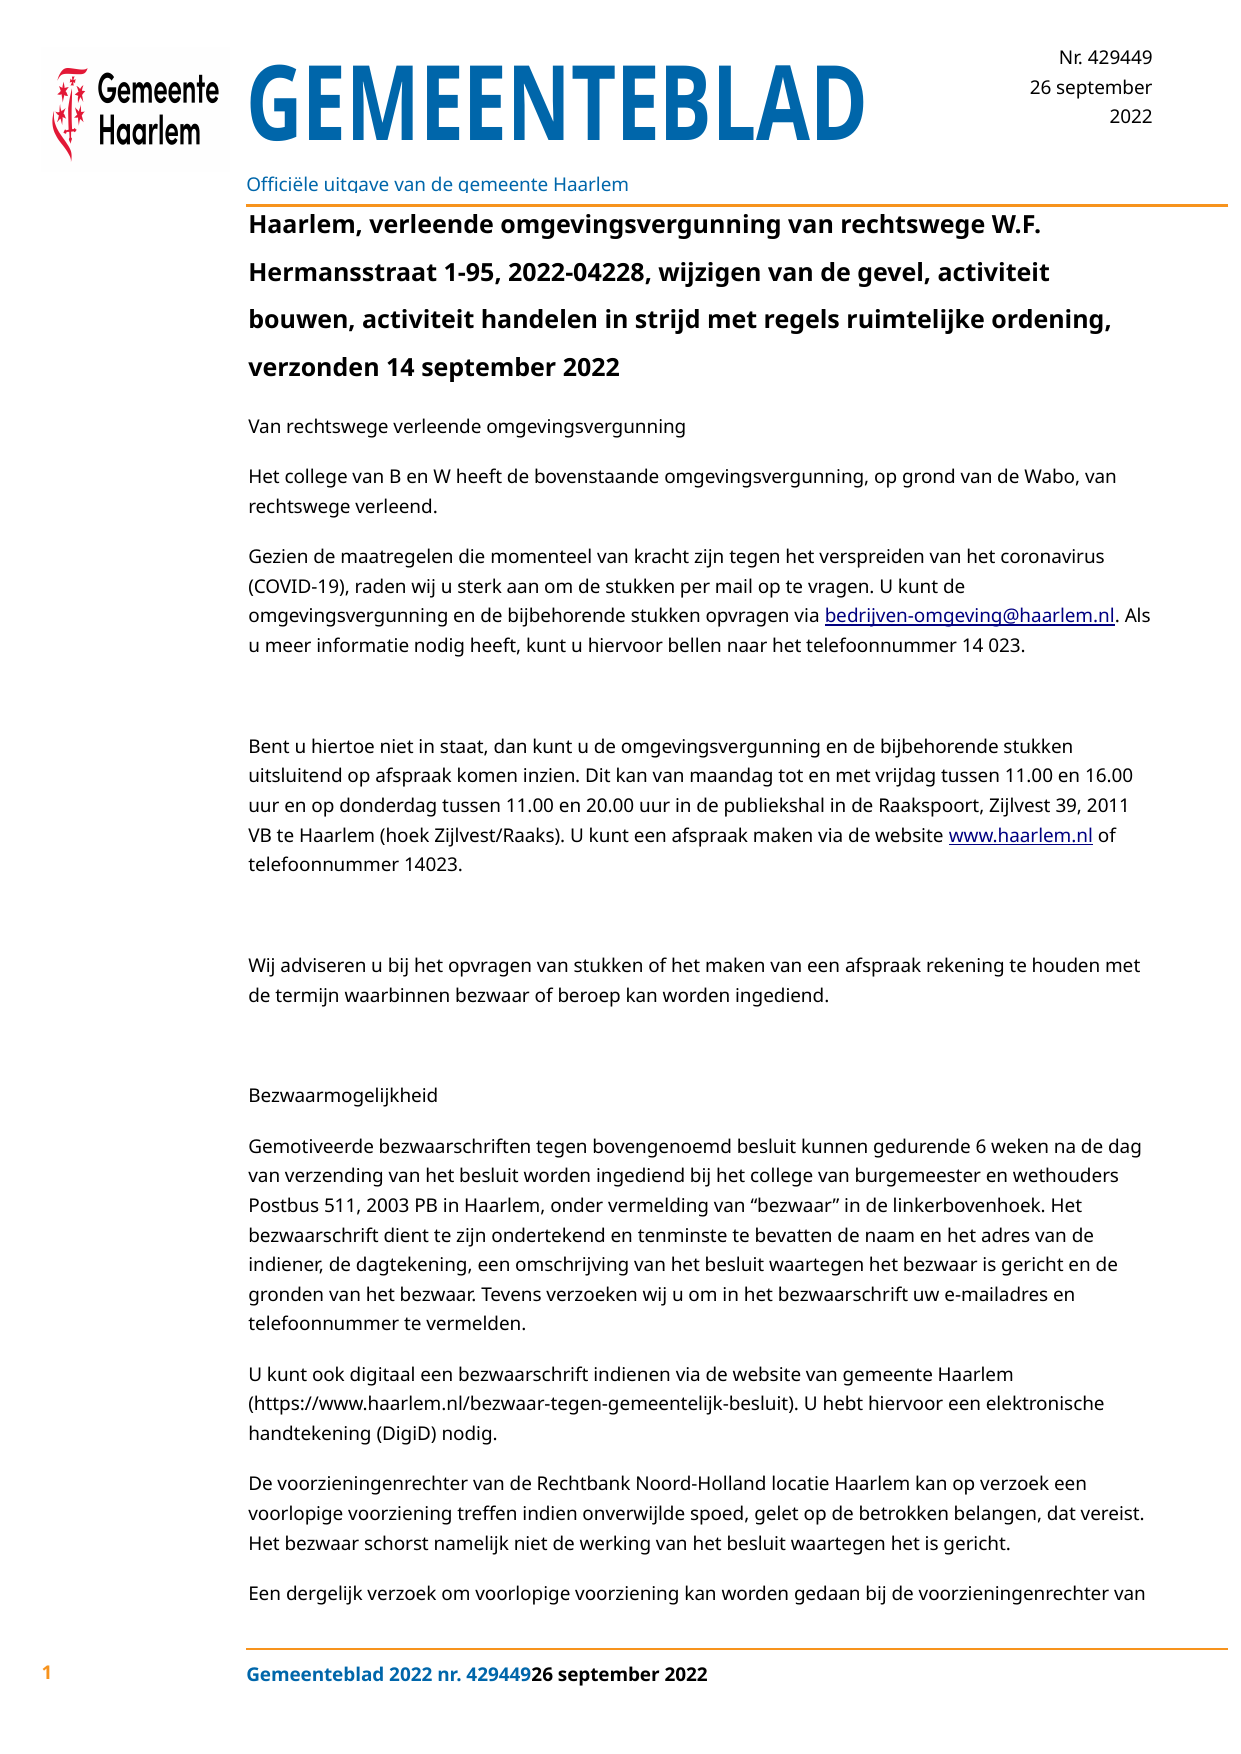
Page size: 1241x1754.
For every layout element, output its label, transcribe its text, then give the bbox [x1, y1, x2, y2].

text Van rechtswege verleende omgevingsvergunning [248, 413, 1152, 439]
text Een dergelijk verzoek om voorlopige voorziening kan worden gedaan bij de voorzieningenrechter van [248, 1580, 1152, 1606]
text Bent u hiertoe niet in staat, dan kunt u de omgevingsvergunning en de bijbehorende stukken uitsluitend op afspraak komen inzien. Dit kan van maandag tot en met vrijdag tussen 11.00 en 16.00 uur en op donderdag tussen 11.00 en 20.00 uur in de publiekshal in de Raakspoort, Zijlvest 39, 2011 VB te Haarlem (hoek Zijlvest/Raaks). U kunt een afspraak maken via de website www.haarlem.nl of telefoonnummer 14023. [248, 733, 1152, 877]
text Bezwaarmogelijkheid [248, 1083, 1152, 1108]
text U kunt ook digitaal een bezwaarschrift indienen via de website van gemeente Haarlem (https://www.haarlem.nl/bezwaar-tegen-gemeentelijk-besluit). U hebt hiervoor een elektronische handtekening (DigiD) nodig. [248, 1361, 1152, 1446]
text Haarlem, verleende omgevingsvergunning van rechtswege W.F. Hermansstraat 1-95, 2022-04228, wijzigen van de gevel, activiteit bouwen, activiteit handelen in strijd met regels ruimtelijke ordening, verzonden 14 september 2022 [248, 207, 1152, 384]
text Het college van B en W heeft de bovenstaande omgevingsvergunning, op grond van de Wabo, van rechtswege verleend. [248, 463, 1152, 519]
text De voorzieningenrechter van de Rechtbank Noord-Holland locatie Haarlem kan op verzoek een voorlopige voorziening treffen indien onverwijlde spoed, gelet op de betrokken belangen, dat vereist. Het bezwaar schorst namelijk niet de werking van het besluit waartegen het is gericht. [248, 1471, 1152, 1556]
picture [41, 47, 231, 172]
text Gezien de maatregelen die momenteel van kracht zijn tegen het verspreiden van het coronavirus (COVID-19), raden wij u sterk aan om de stukken per mail op te vragen. U kunt de omgevingsvergunning en de bijbehorende stukken opvragen via bedrijven-omgeving@haarlem.nl. Als u meer informatie nodig heeft, kunt u hiervoor bellen naar het telefoonnummer 14 023. [248, 543, 1152, 658]
text Wij adviseren u bij het opvragen van stukken of het maken van een afspraak rekening te houden met de termijn waarbinnen bezwaar of beroep kan worden ingediend. [248, 952, 1152, 1008]
text Gemotiveerde bezwaarschriften tegen bovengenoemd besluit kunnen gedurende 6 weken na de dag van verzending van het besluit worden ingediend bij het college van burgemeester en wethouders Postbus 511, 2003 PB in Haarlem, onder vermelding van “bezwaar” in de linkerbovenhoek. Het bezwaarschrift dient te zijn ondertekend en tenminste te bevatten de naam en het adres van de indiener, de dagtekening, een omschrijving van het besluit waartegen het bezwaar is gericht en de gronden van het bezwaar. Tevens verzoeken wij u om in het bezwaarschrift uw e-mailadres en telefoonnummer te vermelden. [248, 1133, 1152, 1336]
